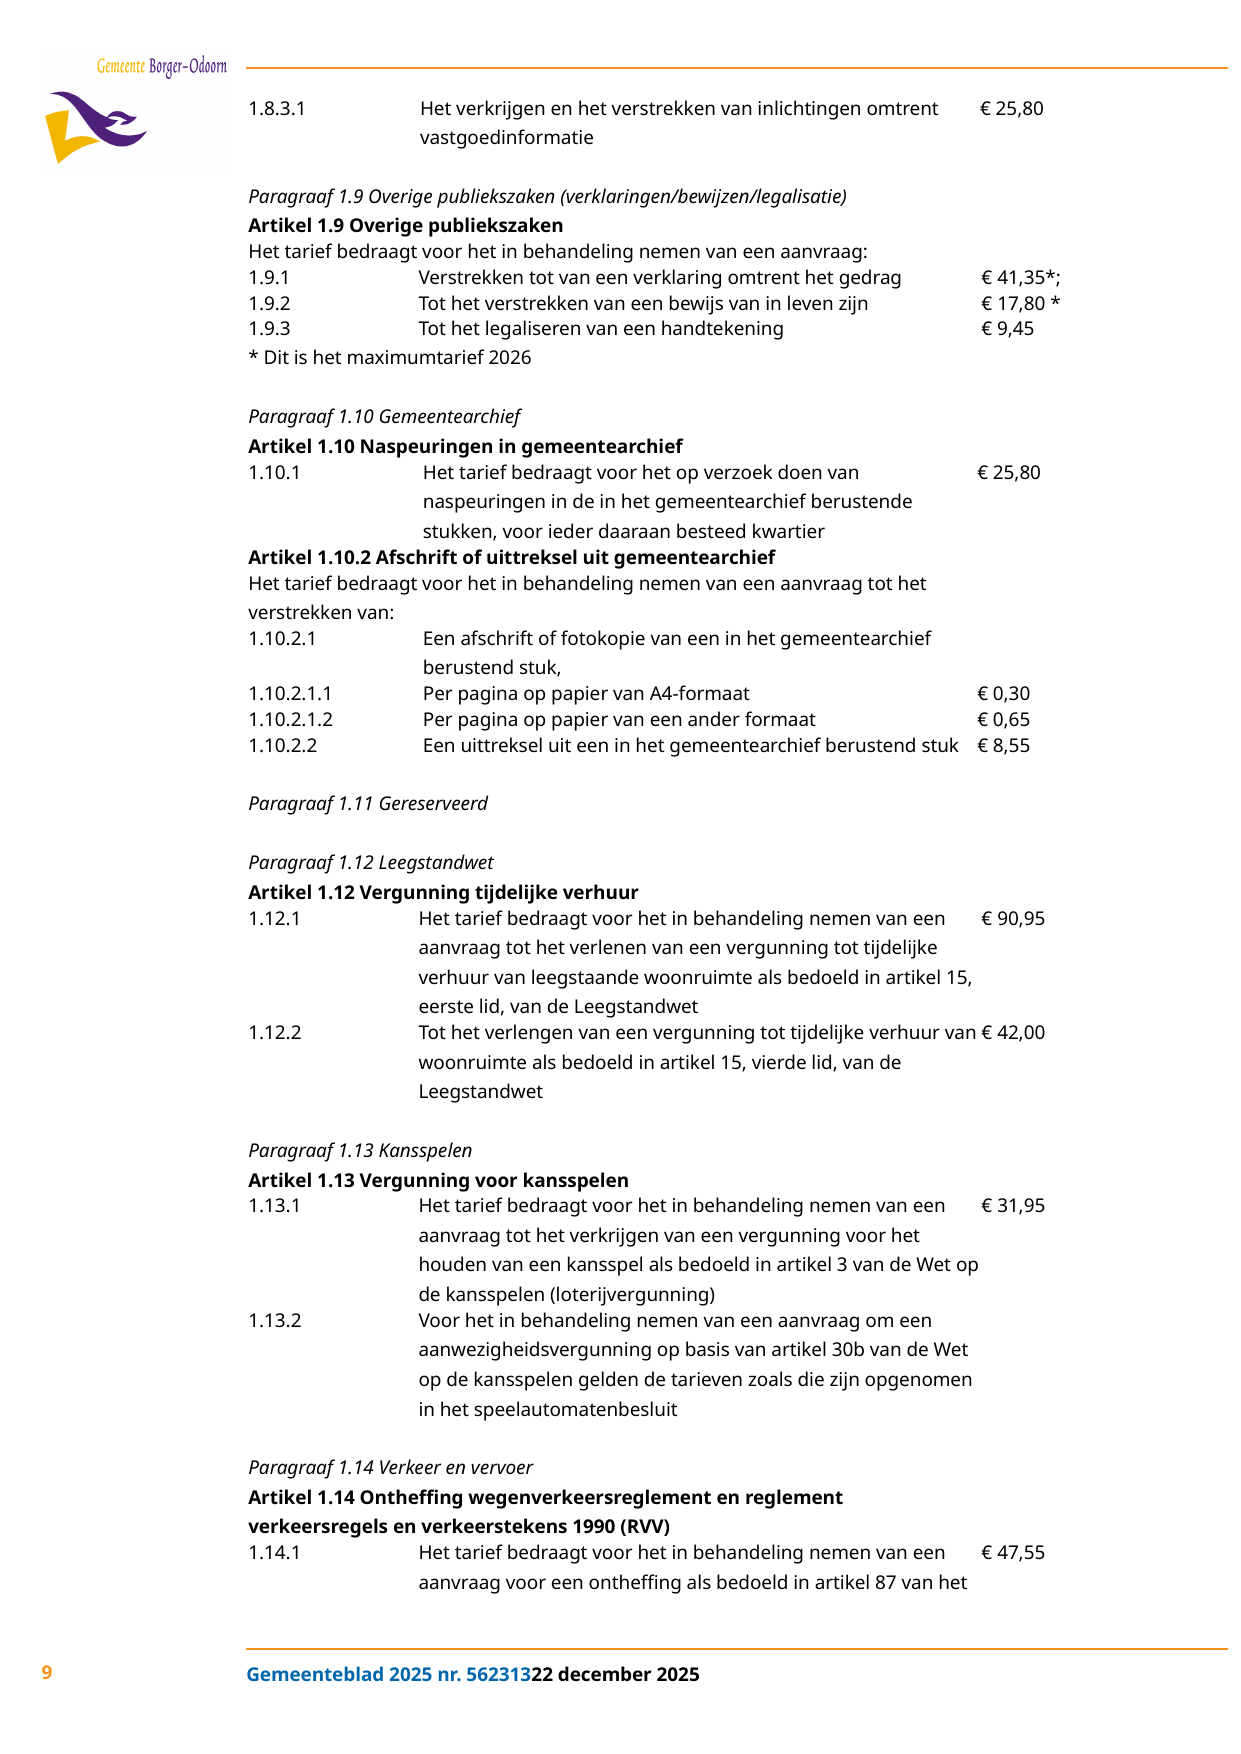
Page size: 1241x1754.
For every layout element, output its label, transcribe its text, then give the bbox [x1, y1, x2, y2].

table_cell € 90,95 [981, 905, 1152, 1019]
table_cell € 42,00 [981, 1019, 1152, 1104]
table_header [981, 879, 1152, 905]
table_cell Verstrekken tot van een verklaring omtrent het gedrag [418, 264, 981, 290]
table_cell 1.10.2.1.1 [248, 680, 423, 706]
text Paragraaf 1.14 Verkeer en vervoer [248, 1454, 1152, 1480]
table_cell 1.13.1 [248, 1193, 418, 1307]
text Paragraaf 1.9 Overige publiekszaken (verklaringen/bewijzen/legalisatie) [248, 183, 1152, 209]
table_cell [977, 544, 1152, 570]
table_cell 1.14.1 [248, 1539, 418, 1594]
text Paragraaf 1.12 Leegstandwet [248, 849, 1152, 875]
table_cell € 25,80 [977, 459, 1152, 544]
table_cell Het tarief bedraagt voor het in behandeling nemen van een aanvraag tot het verlenen van een vergunning tot tijdelijke verhuur van leegstaande woonruimte als bedoeld in artikel 15, eerste lid, van de Leegstandwet [418, 905, 981, 1019]
text Paragraaf 1.10 Gemeentearchief [248, 404, 1152, 429]
table_header [977, 433, 1152, 459]
table_cell 1.12.2 [248, 1019, 418, 1104]
table_cell € 47,55 [981, 1539, 1152, 1594]
table_cell Tot het verstrekken van een bewijs van in leven zijn [418, 290, 981, 316]
table_cell Het tarief bedraagt voor het op verzoek doen van naspeuringen in de in het gemeentearchief berustende stukken, voor ieder daaraan besteed kwartier [423, 459, 977, 544]
table_cell Artikel 1.10.2 Afschrift of uittreksel uit gemeentearchief [248, 544, 977, 570]
picture [41, 47, 231, 172]
table_cell Het tarief bedraagt voor het in behandeling nemen van een aanvraag tot het verkrijgen van een vergunning voor het houden van een kansspel als bedoeld in artikel 3 van de Wet op de kansspelen (loterijvergunning) [418, 1193, 981, 1307]
table_cell € 0,65 [977, 706, 1152, 732]
table_cell 1.8.3.1 [248, 95, 420, 150]
table_cell Het tarief bedraagt voor het in behandeling nemen van een aanvraag tot het verstrekken van: [248, 570, 977, 625]
table_header Artikel 1.13 Vergunning voor kansspelen [248, 1167, 981, 1192]
table_cell 1.9.2 [248, 290, 418, 316]
text * Dit is het maximumtarief 2026 [248, 344, 1152, 370]
table_header Artikel 1.14 Ontheffing wegenverkeersreglement en reglement verkeersregels en verkeerstekens 1990 (RVV) [248, 1484, 981, 1539]
table_cell Per pagina op papier van A4-formaat [423, 680, 977, 706]
table_cell Het verkrijgen en het verstrekken van inlichtingen omtrent vastgoedinformatie [420, 95, 980, 150]
table_cell € 25,80 [980, 95, 1152, 150]
table_header [981, 213, 1152, 238]
table_cell [981, 238, 1152, 264]
table_header Artikel 1.9 Overige publiekszaken [248, 213, 981, 238]
text Paragraaf 1.11 Gereserveerd [248, 790, 1152, 816]
table_cell Het tarief bedraagt voor het in behandeling nemen van een aanvraag voor een ontheffing als bedoeld in artikel 87 van het [418, 1539, 981, 1594]
table_cell 1.10.1 [248, 459, 423, 544]
table_cell [977, 625, 1152, 680]
table_cell 1.10.2.1 [248, 625, 423, 680]
table_cell Het tarief bedraagt voor het in behandeling nemen van een aanvraag: [248, 238, 981, 264]
table_cell Voor het in behandeling nemen van een aanvraag om een aanwezigheidsvergunning op basis van artikel 30b van de Wet op de kansspelen gelden de tarieven zoals die zijn opgenomen in het speelautomatenbesluit [418, 1307, 981, 1421]
table_cell 1.10.2.1.2 [248, 706, 423, 732]
table_cell 1.12.1 [248, 905, 418, 1019]
text Paragraaf 1.13 Kansspelen [248, 1137, 1152, 1163]
table_header Artikel 1.12 Vergunning tijdelijke verhuur [248, 879, 981, 905]
table_cell € 0,30 [977, 680, 1152, 706]
table_cell € 17,80 * [981, 290, 1152, 316]
table_cell Een uittreksel uit een in het gemeentearchief berustend stuk [423, 732, 977, 757]
table_cell € 41,35*; [981, 264, 1152, 290]
table_header [981, 1167, 1152, 1192]
table_cell Tot het verlengen van een vergunning tot tijdelijke verhuur van woonruimte als bedoeld in artikel 15, vierde lid, van de Leegstandwet [418, 1019, 981, 1104]
table_cell [981, 1307, 1152, 1421]
table_cell [977, 570, 1152, 625]
table_cell 1.9.1 [248, 264, 418, 290]
table_cell Een afschrift of fotokopie van een in het gemeentearchief berustend stuk, [423, 625, 977, 680]
table_cell Tot het legaliseren van een handtekening [418, 316, 981, 341]
table_cell € 8,55 [977, 732, 1152, 757]
table_cell 1.9.3 [248, 316, 418, 341]
table_cell € 31,95 [981, 1193, 1152, 1307]
table_cell 1.13.2 [248, 1307, 418, 1421]
table_cell 1.10.2.2 [248, 732, 423, 757]
table_cell € 9,45 [981, 316, 1152, 341]
table_header [981, 1484, 1152, 1539]
table_header Artikel 1.10 Naspeuringen in gemeentearchief [248, 433, 977, 459]
table_cell Per pagina op papier van een ander formaat [423, 706, 977, 732]
